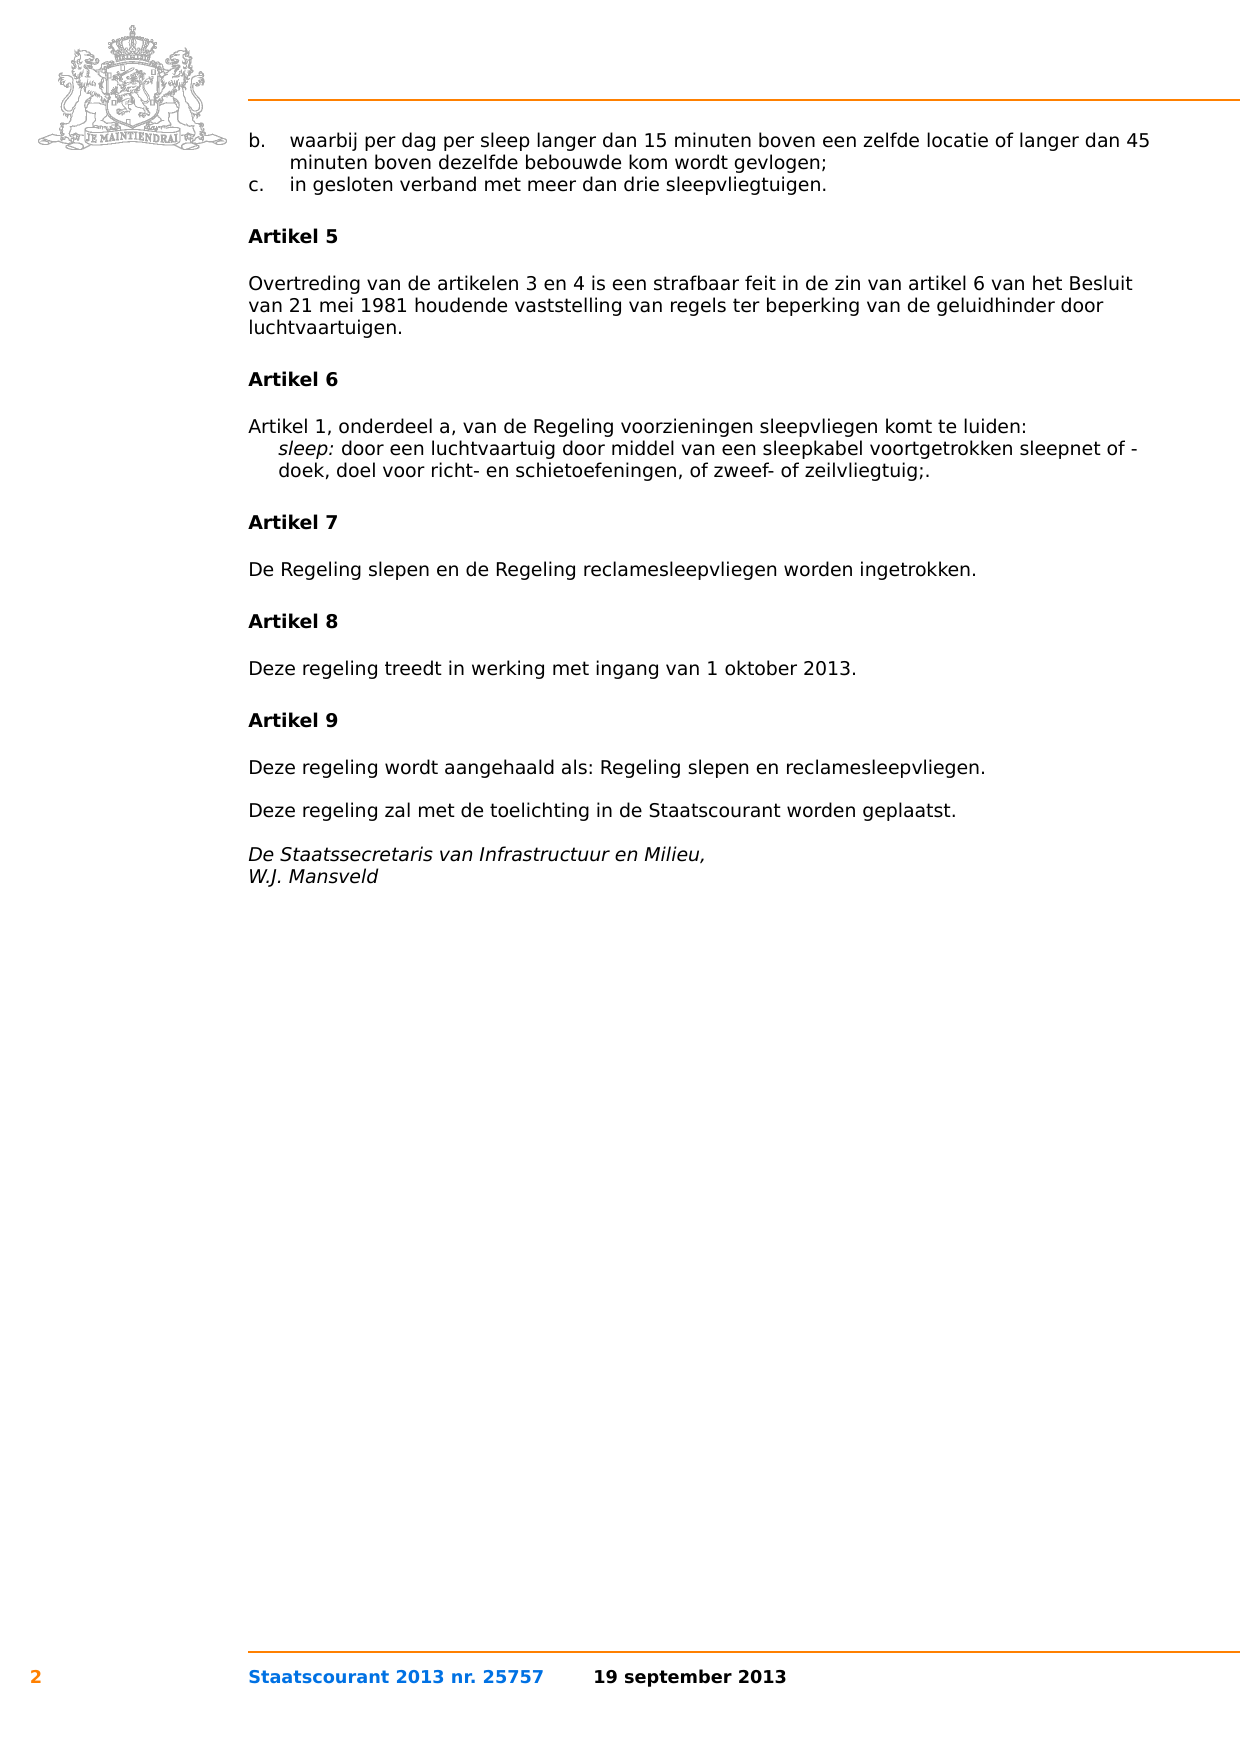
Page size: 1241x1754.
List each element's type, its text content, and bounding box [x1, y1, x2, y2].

subtitle Artikel 9 [248, 709, 1163, 732]
text Artikel 1, onderdeel a, van de Regeling voorzieningen sleepvliegen komt te luiden: [248, 416, 1163, 438]
text Deze regeling zal met de toelichting in de Staatscourant worden geplaatst. [248, 800, 1163, 822]
text b. waarbij per dag per sleep langer dan 15 minuten boven een zelfde locatie of langer dan 45 minuten boven dezelfde bebouwde kom wordt gevlogen; [248, 130, 1163, 174]
text Deze regeling wordt aangehaald als: Regeling slepen en reclamesleepvliegen. [248, 757, 1163, 778]
text De Staatssecretaris van Infrastructuur en Milieu, W.J. Mansveld [248, 844, 1163, 888]
text c. in gesloten verband met meer dan drie sleepvliegtuigen. [248, 174, 1163, 196]
text sleep: door een luchtvaartuig door middel van een sleepkabel voortgetrokken sleepnet of -doek, doel voor richt- en schietoefeningen, of zweef- of zeilvliegtuig;. [278, 438, 1163, 482]
text Deze regeling treedt in werking met ingang van 1 oktober 2013. [248, 658, 1163, 679]
subtitle Artikel 8 [248, 611, 1163, 633]
subtitle Artikel 7 [248, 512, 1163, 534]
text De Regeling slepen en de Regeling reclamesleepvliegen worden ingetrokken. [248, 559, 1163, 581]
subtitle Artikel 5 [248, 226, 1163, 248]
subtitle Artikel 6 [248, 369, 1163, 391]
picture [38, 25, 227, 150]
text Overtreding van de artikelen 3 en 4 is een strafbaar feit in de zin van artikel 6 van het Besluit van 21 mei 1981 houdende vaststelling van regels ter beperking van de geluidhinder door luchtvaartuigen. [248, 273, 1163, 339]
